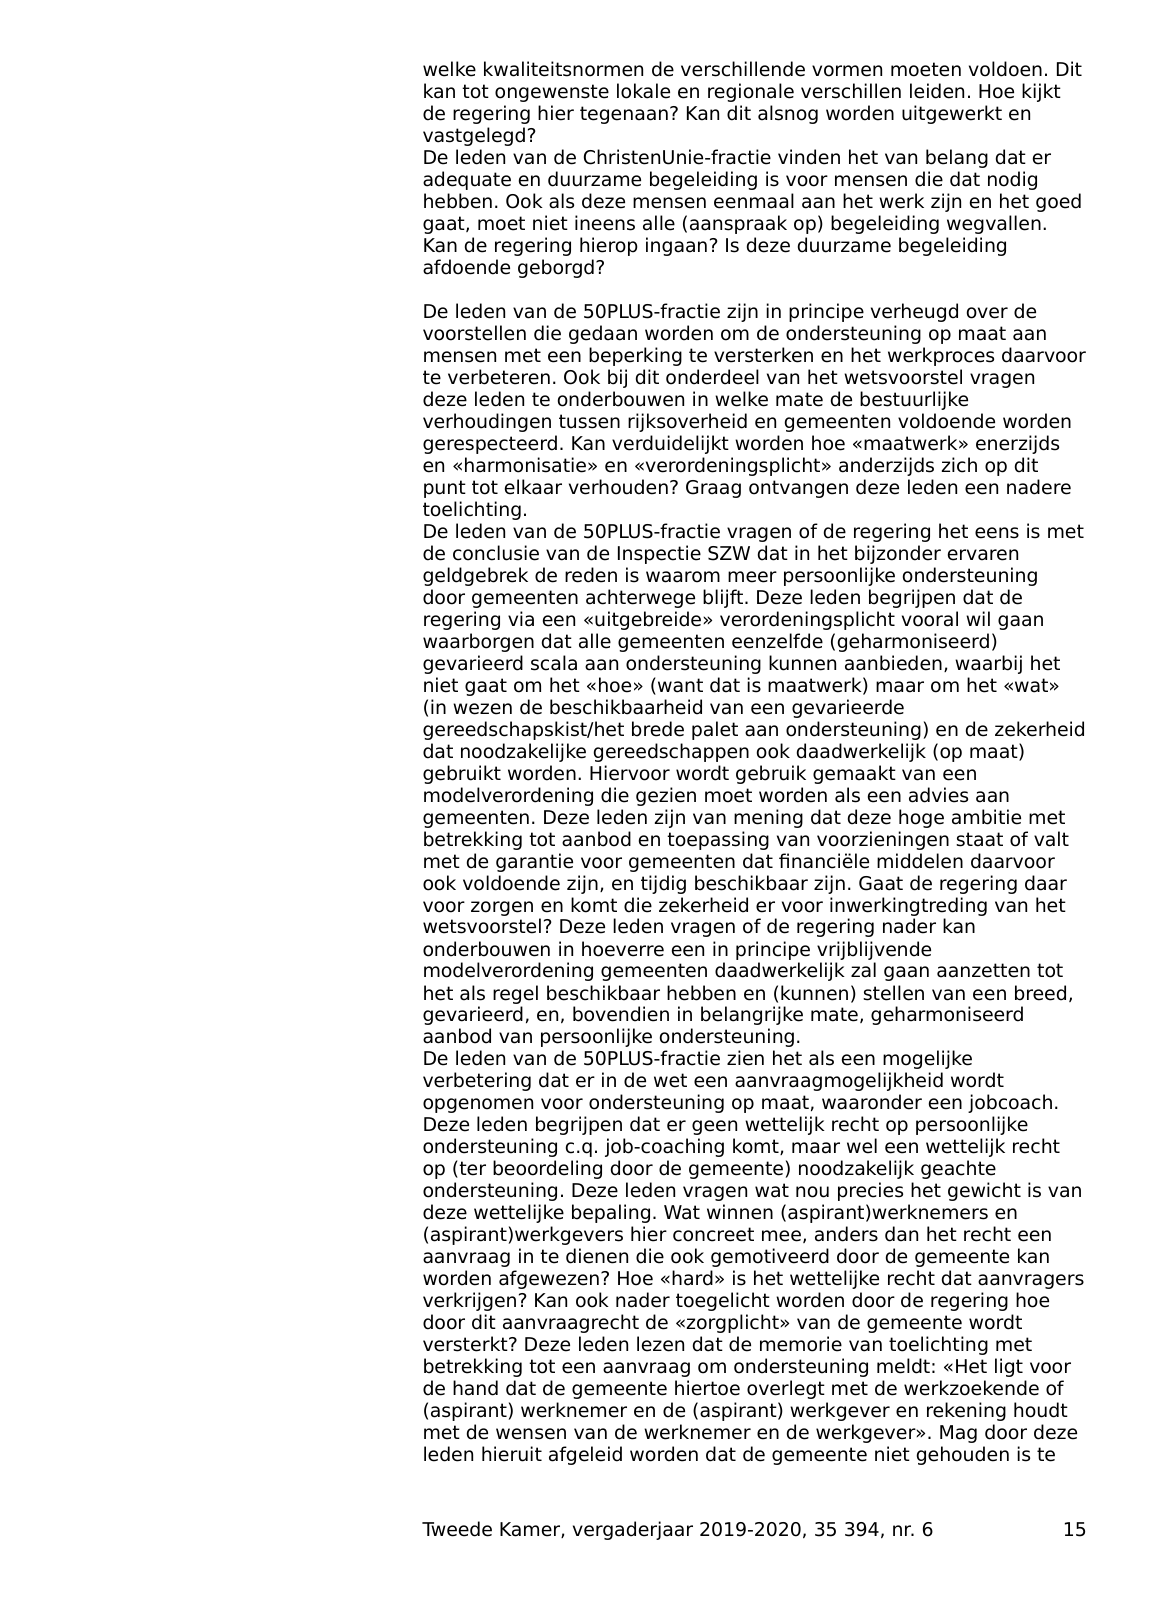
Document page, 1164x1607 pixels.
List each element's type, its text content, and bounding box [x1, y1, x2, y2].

text De leden van de 50PLUS-fractie vragen of de regering het eens is met de conclusie van de Inspectie SZW dat in het bijzonder ervaren geldgebrek de reden is waarom meer persoonlijke ondersteuning door gemeenten achterwege blijft. Deze leden begrijpen dat de regering via een «uitgebreide» verordeningsplicht vooral wil gaan waarborgen dat alle gemeenten eenzelfde (geharmoniseerd) gevarieerd scala aan ondersteuning kunnen aanbieden, waarbij het niet gaat om het «hoe» (want dat is maatwerk) maar om het «wat» (in wezen de beschikbaarheid van een gevarieerde gereedschapskist/het brede palet aan ondersteuning) en de zekerheid dat noodzakelijke gereedschappen ook daadwerkelijk (op maat) gebruikt worden. Hiervoor wordt gebruik gemaakt van een modelverordening die gezien moet worden als een advies aan gemeenten. Deze leden zijn van mening dat deze hoge ambitie met betrekking tot aanbod en toepassing van voorzieningen staat of valt met de garantie voor gemeenten dat financiële middelen daarvoor ook voldoende zijn, en tijdig beschikbaar zijn. Gaat de regering daar voor zorgen en komt die zekerheid er voor inwerkingtreding van het wetsvoorstel? Deze leden vragen of de regering nader kan onderbouwen in hoeverre een in principe vrijblijvende modelverordening gemeenten daadwerkelijk zal gaan aanzetten tot het als regel beschikbaar hebben en (kunnen) stellen van een breed, gevarieerd, en, bovendien in belangrijke mate, geharmoniseerd aanbod van persoonlijke ondersteuning. [422, 521, 1087, 1048]
text De leden van de ChristenUnie-fractie vinden het van belang dat er adequate en duurzame begeleiding is voor mensen die dat nodig hebben. Ook als deze mensen eenmaal aan het werk zijn en het goed gaat, moet niet ineens alle (aanspraak op) begeleiding wegvallen. Kan de regering hierop ingaan? Is deze duurzame begeleiding afdoende geborgd? [422, 147, 1087, 279]
text De leden van de 50PLUS-fractie zijn in principe verheugd over de voorstellen die gedaan worden om de ondersteuning op maat aan mensen met een beperking te versterken en het werkproces daarvoor te verbeteren. Ook bij dit onderdeel van het wetsvoorstel vragen deze leden te onderbouwen in welke mate de bestuurlijke verhoudingen tussen rijksoverheid en gemeenten voldoende worden gerespecteerd. Kan verduidelijkt worden hoe «maatwerk» enerzijds en «harmonisatie» en «verordeningsplicht» anderzijds zich op dit punt tot elkaar verhouden? Graag ontvangen deze leden een nadere toelichting. [422, 301, 1087, 521]
text welke kwaliteitsnormen de verschillende vormen moeten voldoen. Dit kan tot ongewenste lokale en regionale verschillen leiden. Hoe kijkt de regering hier tegenaan? Kan dit alsnog worden uitgewerkt en vastgelegd? [422, 59, 1087, 147]
text De leden van de 50PLUS-fractie zien het als een mogelijke verbetering dat er in de wet een aanvraagmogelijkheid wordt opgenomen voor ondersteuning op maat, waaronder een jobcoach. Deze leden begrijpen dat er geen wettelijk recht op persoonlijke ondersteuning c.q. job-coaching komt, maar wel een wettelijk recht op (ter beoordeling door de gemeente) noodzakelijk geachte ondersteuning. Deze leden vragen wat nou precies het gewicht is van deze wettelijke bepaling. Wat winnen (aspirant)werknemers en (aspirant)werkgevers hier concreet mee, anders dan het recht een aanvraag in te dienen die ook gemotiveerd door de gemeente kan worden afgewezen? Hoe «hard» is het wettelijke recht dat aanvragers verkrijgen? Kan ook nader toegelicht worden door de regering hoe door dit aanvraagrecht de «zorgplicht» van de gemeente wordt versterkt? Deze leden lezen dat de memorie van toelichting met betrekking tot een aanvraag om ondersteuning meldt: «Het ligt voor de hand dat de gemeente hiertoe overlegt met de werkzoekende of (aspirant) werknemer en de (aspirant) werkgever en rekening houdt met de wensen van de werknemer en de werkgever». Mag door deze leden hieruit afgeleid worden dat de gemeente niet gehouden is te [422, 1048, 1087, 1466]
